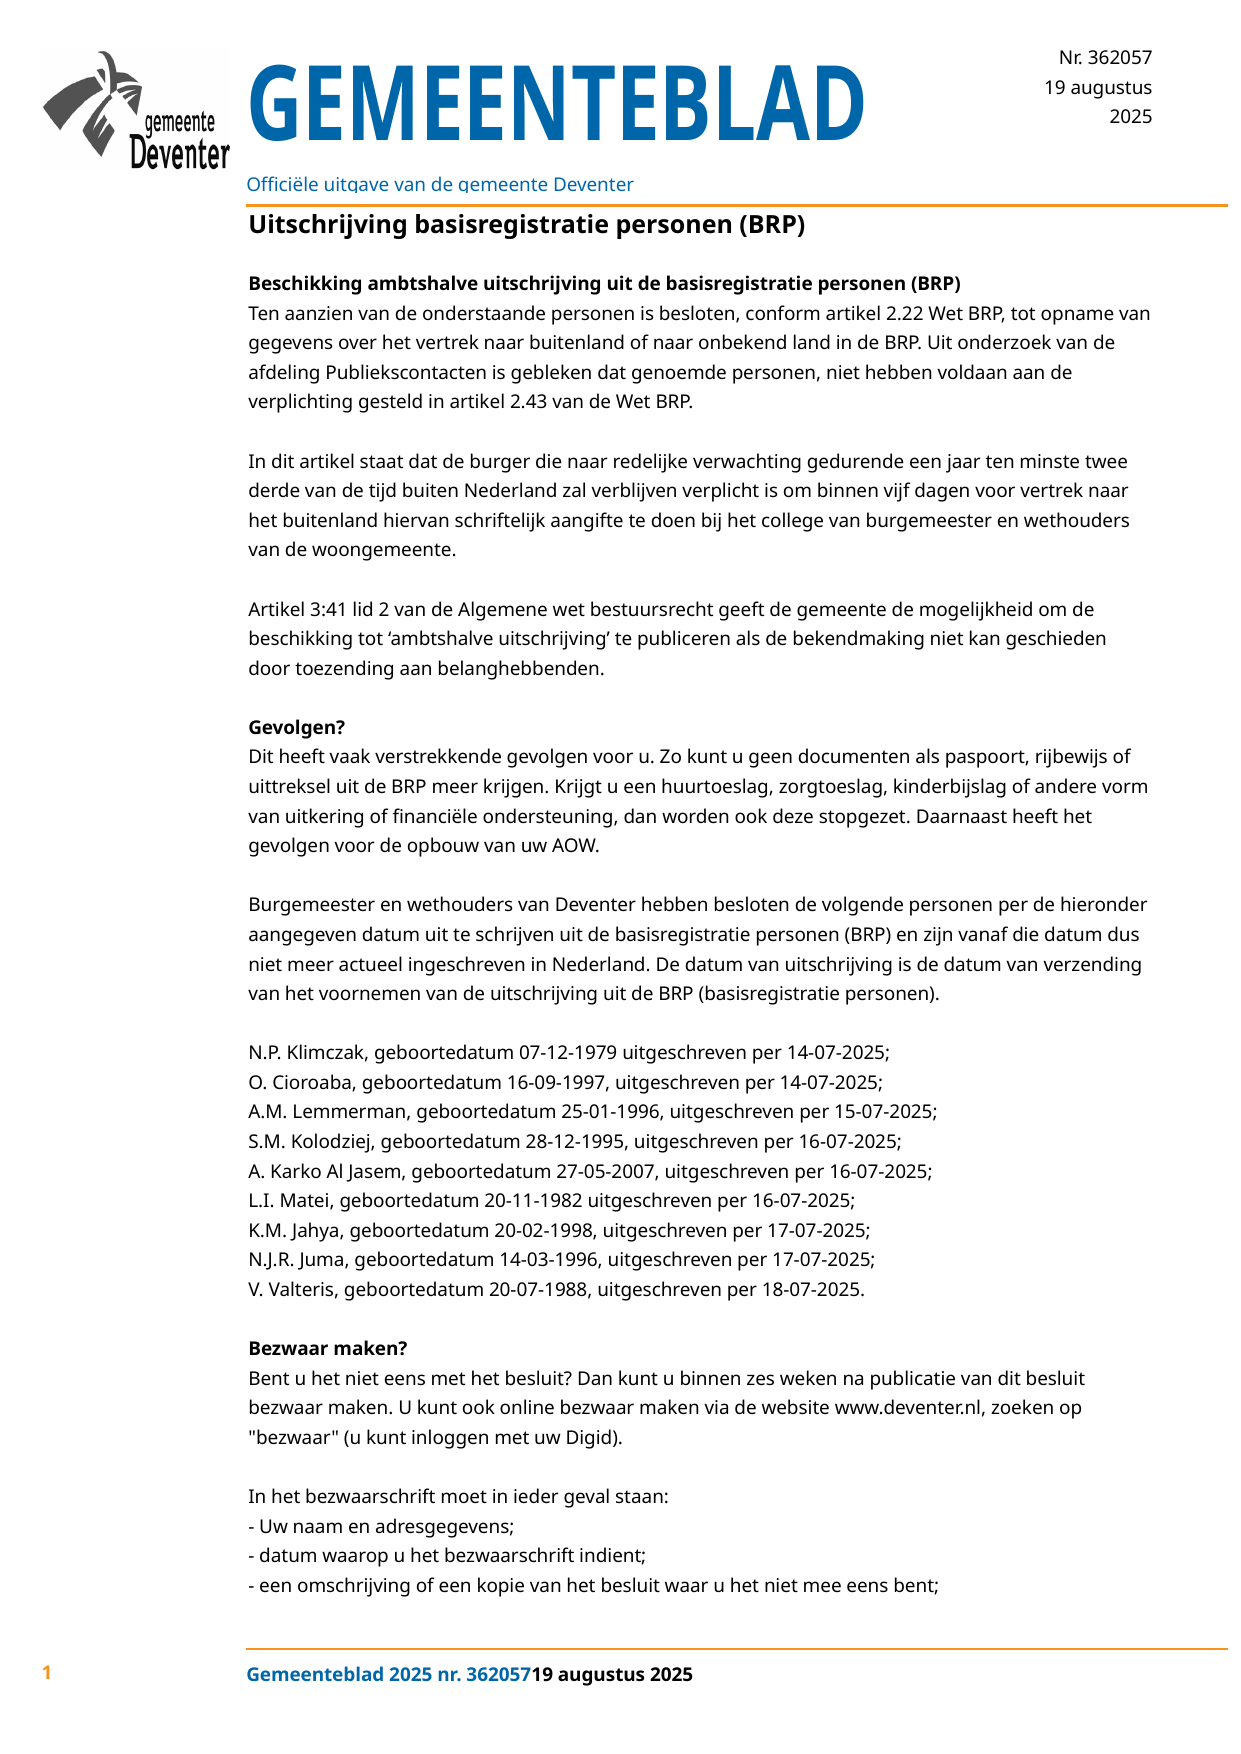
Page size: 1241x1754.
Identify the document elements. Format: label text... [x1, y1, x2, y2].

text K.M. Jahya, geboortedatum 20-02-1998, uitgeschreven per 17-07-2025; [248, 1217, 1152, 1243]
text In het bezwaarschrift moet in ieder geval staan: [248, 1483, 1152, 1509]
text Beschikking ambtshalve uitschrijving uit de basisregistratie personen (BRP) [248, 270, 1152, 296]
text In dit artikel staat dat de burger die naar redelijke verwachting gedurende een jaar ten minste twee derde van de tijd buiten Nederland zal verblijven verplicht is om binnen vijf dagen voor vertrek naar het buitenland hiervan schriftelijk aangifte te doen bij het college van burgemeester en wethouders van de woongemeente. [248, 448, 1152, 562]
text V. Valteris, geboortedatum 20-07-1988, uitgeschreven per 18-07-2025. [248, 1276, 1152, 1302]
text O. Cioroaba, geboortedatum 16-09-1997, uitgeschreven per 14-07-2025; [248, 1069, 1152, 1095]
text Ten aanzien van de onderstaande personen is besloten, conform artikel 2.22 Wet BRP, tot opname van gegevens over het vertrek naar buitenland of naar onbekend land in de BRP. Uit onderzoek van de afdeling Publiekscontacten is gebleken dat genoemde personen, niet hebben voldaan aan de verplichting gesteld in artikel 2.43 van de Wet BRP. [248, 300, 1152, 414]
text Artikel 3:41 lid 2 van de Algemene wet bestuursrecht geeft de gemeente de mogelijkheid om de beschikking tot ‘ambtshalve uitschrijving’ te publiceren als de bekendmaking niet kan geschieden door toezending aan belanghebbenden. [248, 596, 1152, 681]
text - Uw naam en adresgegevens; [248, 1513, 1152, 1538]
text - een omschrijving of een kopie van het besluit waar u het niet mee eens bent; [248, 1572, 1152, 1598]
text N.P. Klimczak, geboortedatum 07-12-1979 uitgeschreven per 14-07-2025; [248, 1039, 1152, 1065]
text Gevolgen? [248, 714, 1152, 740]
text N.J.R. Juma, geboortedatum 14-03-1996, uitgeschreven per 17-07-2025; [248, 1247, 1152, 1272]
text - datum waarop u het bezwaarschrift indient; [248, 1542, 1152, 1568]
text A.M. Lemmerman, geboortedatum 25-01-1996, uitgeschreven per 15-07-2025; [248, 1099, 1152, 1124]
text Uitschrijving basisregistratie personen (BRP) [248, 207, 1152, 241]
text Burgemeester en wethouders van Deventer hebben besloten de volgende personen per de hieronder aangegeven datum uit te schrijven uit de basisregistratie personen (BRP) en zijn vanaf die datum dus niet meer actueel ingeschreven in Nederland. De datum van uitschrijving is de datum van verzending van het voornemen van de uitschrijving uit de BRP (basisregistratie personen). [248, 892, 1152, 1006]
text Bezwaar maken? [248, 1335, 1152, 1361]
text Bent u het niet eens met het besluit? Dan kunt u binnen zes weken na publicatie van dit besluit bezwaar maken. U kunt ook online bezwaar maken via de website www.deventer.nl, zoeken op "bezwaar" (u kunt inloggen met uw Digid). [248, 1365, 1152, 1450]
picture [41, 47, 231, 172]
text L.I. Matei, geboortedatum 20-11-1982 uitgeschreven per 16-07-2025; [248, 1187, 1152, 1213]
text A. Karko Al Jasem, geboortedatum 27-05-2007, uitgeschreven per 16-07-2025; [248, 1158, 1152, 1183]
text S.M. Kolodziej, geboortedatum 28-12-1995, uitgeschreven per 16-07-2025; [248, 1128, 1152, 1154]
text Dit heeft vaak verstrekkende gevolgen voor u. Zo kunt u geen documenten als paspoort, rijbewijs of uittreksel uit de BRP meer krijgen. Krijgt u een huurtoeslag, zorgtoeslag, kinderbijslag of andere vorm van uitkering of financiële ondersteuning, dan worden ook deze stopgezet. Daarnaast heeft het gevolgen voor de opbouw van uw AOW. [248, 744, 1152, 858]
